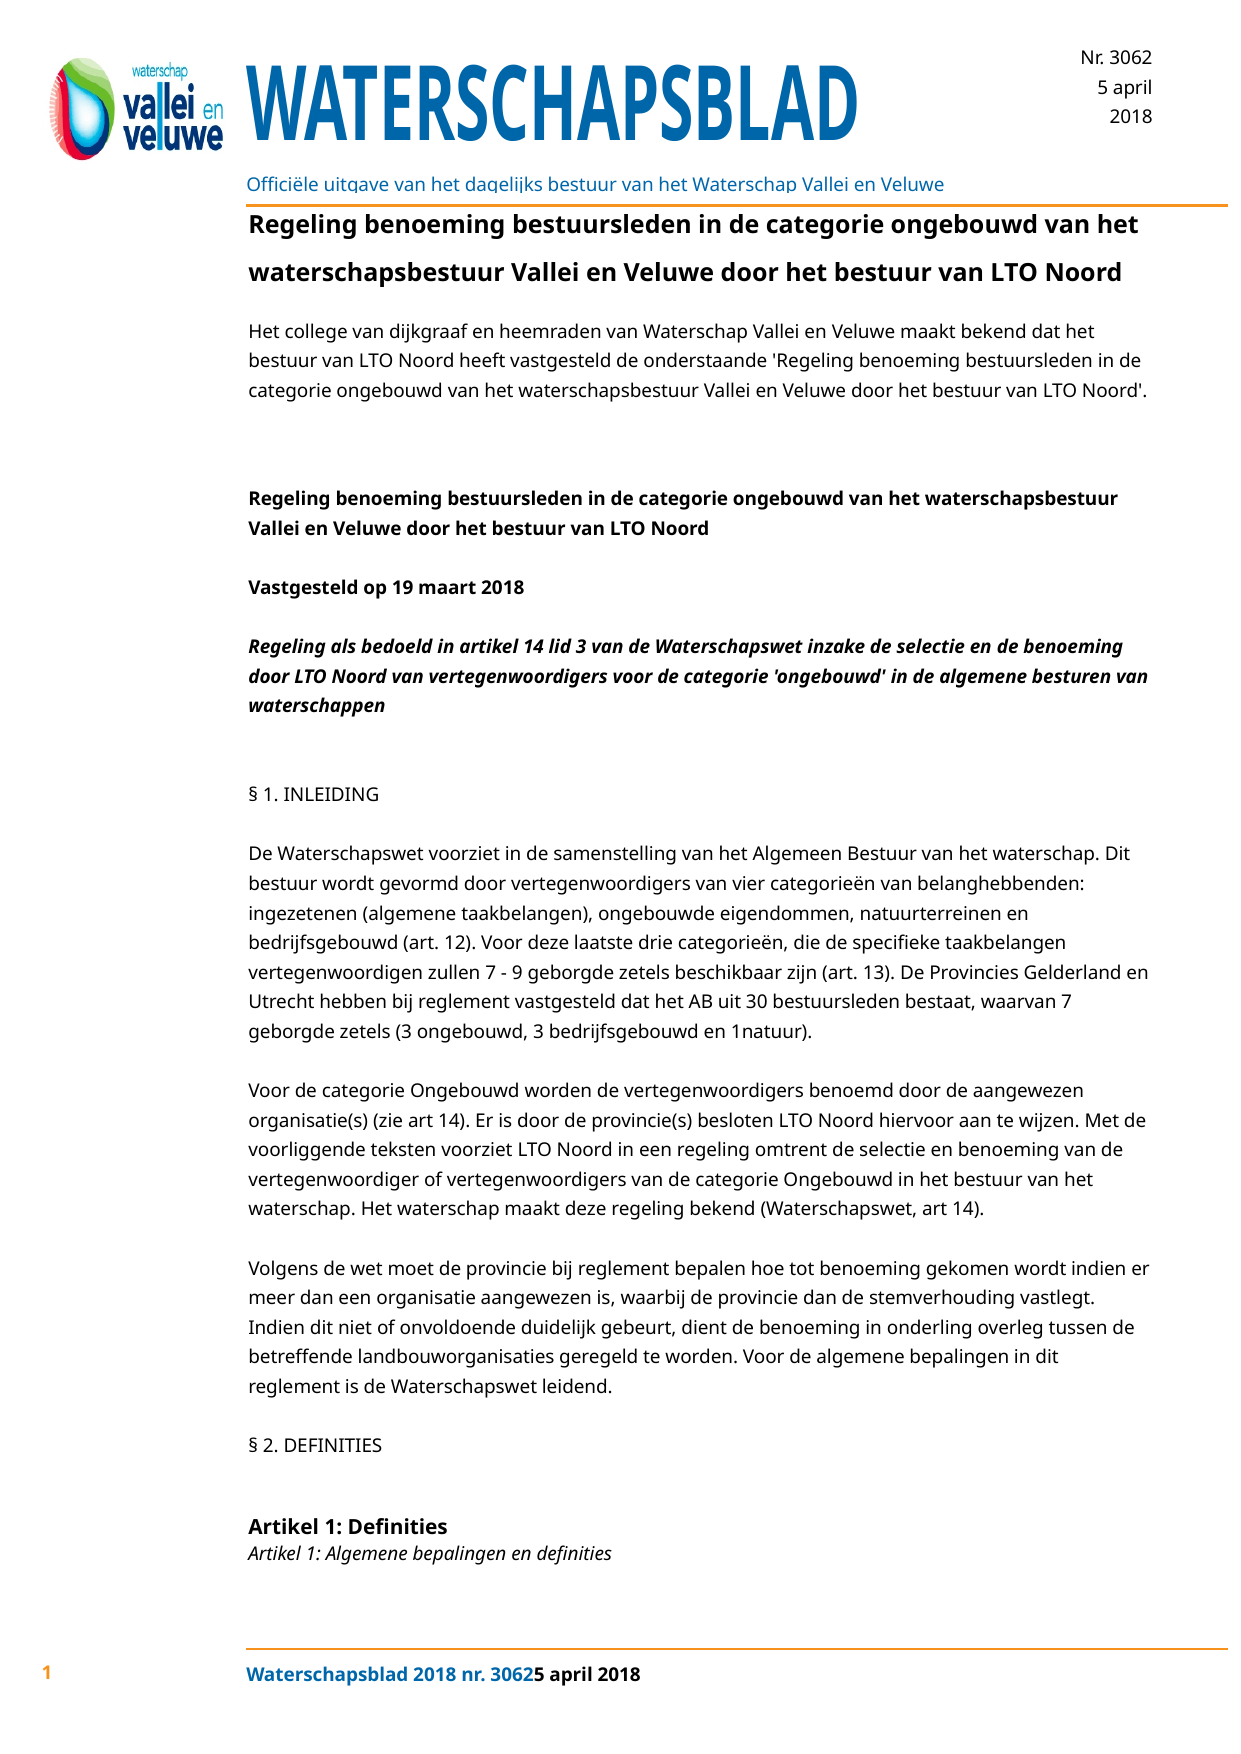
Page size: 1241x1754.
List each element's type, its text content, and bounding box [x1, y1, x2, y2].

text Volgens de wet moet de provincie bij reglement bepalen hoe tot benoeming gekomen wordt indien er meer dan een organisatie aangewezen is, waarbij de provincie dan de stemverhouding vastlegt. Indien dit niet of onvoldoende duidelijk gebeurt, dient de benoeming in onderling overleg tussen de betreffende landbouworganisaties geregeld te worden. Voor de algemene bepalingen in dit reglement is de Waterschapswet leidend. [248, 1255, 1152, 1399]
text Artikel 1: Definities [248, 1512, 1152, 1541]
text De Waterschapswet voorziet in de samenstelling van het Algemeen Bestuur van het waterschap. Dit bestuur wordt gevormd door vertegenwoordigers van vier categorieën van belanghebbenden: ingezetenen (algemene taakbelangen), ongebouwde eigendommen, natuurterreinen en bedrijfsgebouwd (art. 12). Voor deze laatste drie categorieën, die de specifieke taakbelangen vertegenwoordigen zullen 7 - 9 geborgde zetels beschikbaar zijn (art. 13). De Provincies Gelderland en Utrecht hebben bij reglement vastgesteld dat het AB uit 30 bestuursleden bestaat, waarvan 7 geborgde zetels (3 ongebouwd, 3 bedrijfsgebouwd en 1natuur). [248, 841, 1152, 1044]
picture [41, 47, 231, 172]
text § 1. INLEIDING [248, 781, 1152, 807]
text Regeling benoeming bestuursleden in de categorie ongebouwd van het waterschapsbestuur Vallei en Veluwe door het bestuur van LTO Noord [248, 207, 1152, 288]
text Regeling benoeming bestuursleden in de categorie ongebouwd van het waterschapsbestuur Vallei en Veluwe door het bestuur van LTO Noord [248, 486, 1152, 541]
text Het college van dijkgraaf en heemraden van Waterschap Vallei en Veluwe maakt bekend dat het bestuur van LTO Noord heeft vastgesteld de onderstaande 'Regeling benoeming bestuursleden in de categorie ongebouwd van het waterschapsbestuur Vallei en Veluwe door het bestuur van LTO Noord'. [248, 318, 1152, 403]
text Voor de categorie Ongebouwd worden de vertegenwoordigers benoemd door de aangewezen organisatie(s) (zie art 14). Er is door de provincie(s) besloten LTO Noord hiervoor aan te wijzen. Met de voorliggende teksten voorziet LTO Noord in een regeling omtrent de selectie en benoeming van de vertegenwoordiger of vertegenwoordigers van de categorie Ongebouwd in het bestuur van het waterschap. Het waterschap maakt deze regeling bekend (Waterschapswet, art 14). [248, 1077, 1152, 1221]
text Regeling als bedoeld in artikel 14 lid 3 van de Waterschapswet inzake de selectie en de benoeming door LTO Noord van vertegenwoordigers voor de categorie 'ongebouwd' in de algemene besturen van waterschappen [248, 633, 1152, 718]
text Artikel 1: Algemene bepalingen en definities [248, 1541, 1152, 1566]
text Vastgesteld op 19 maart 2018 [248, 574, 1152, 600]
text § 2. DEFINITIES [248, 1432, 1152, 1458]
